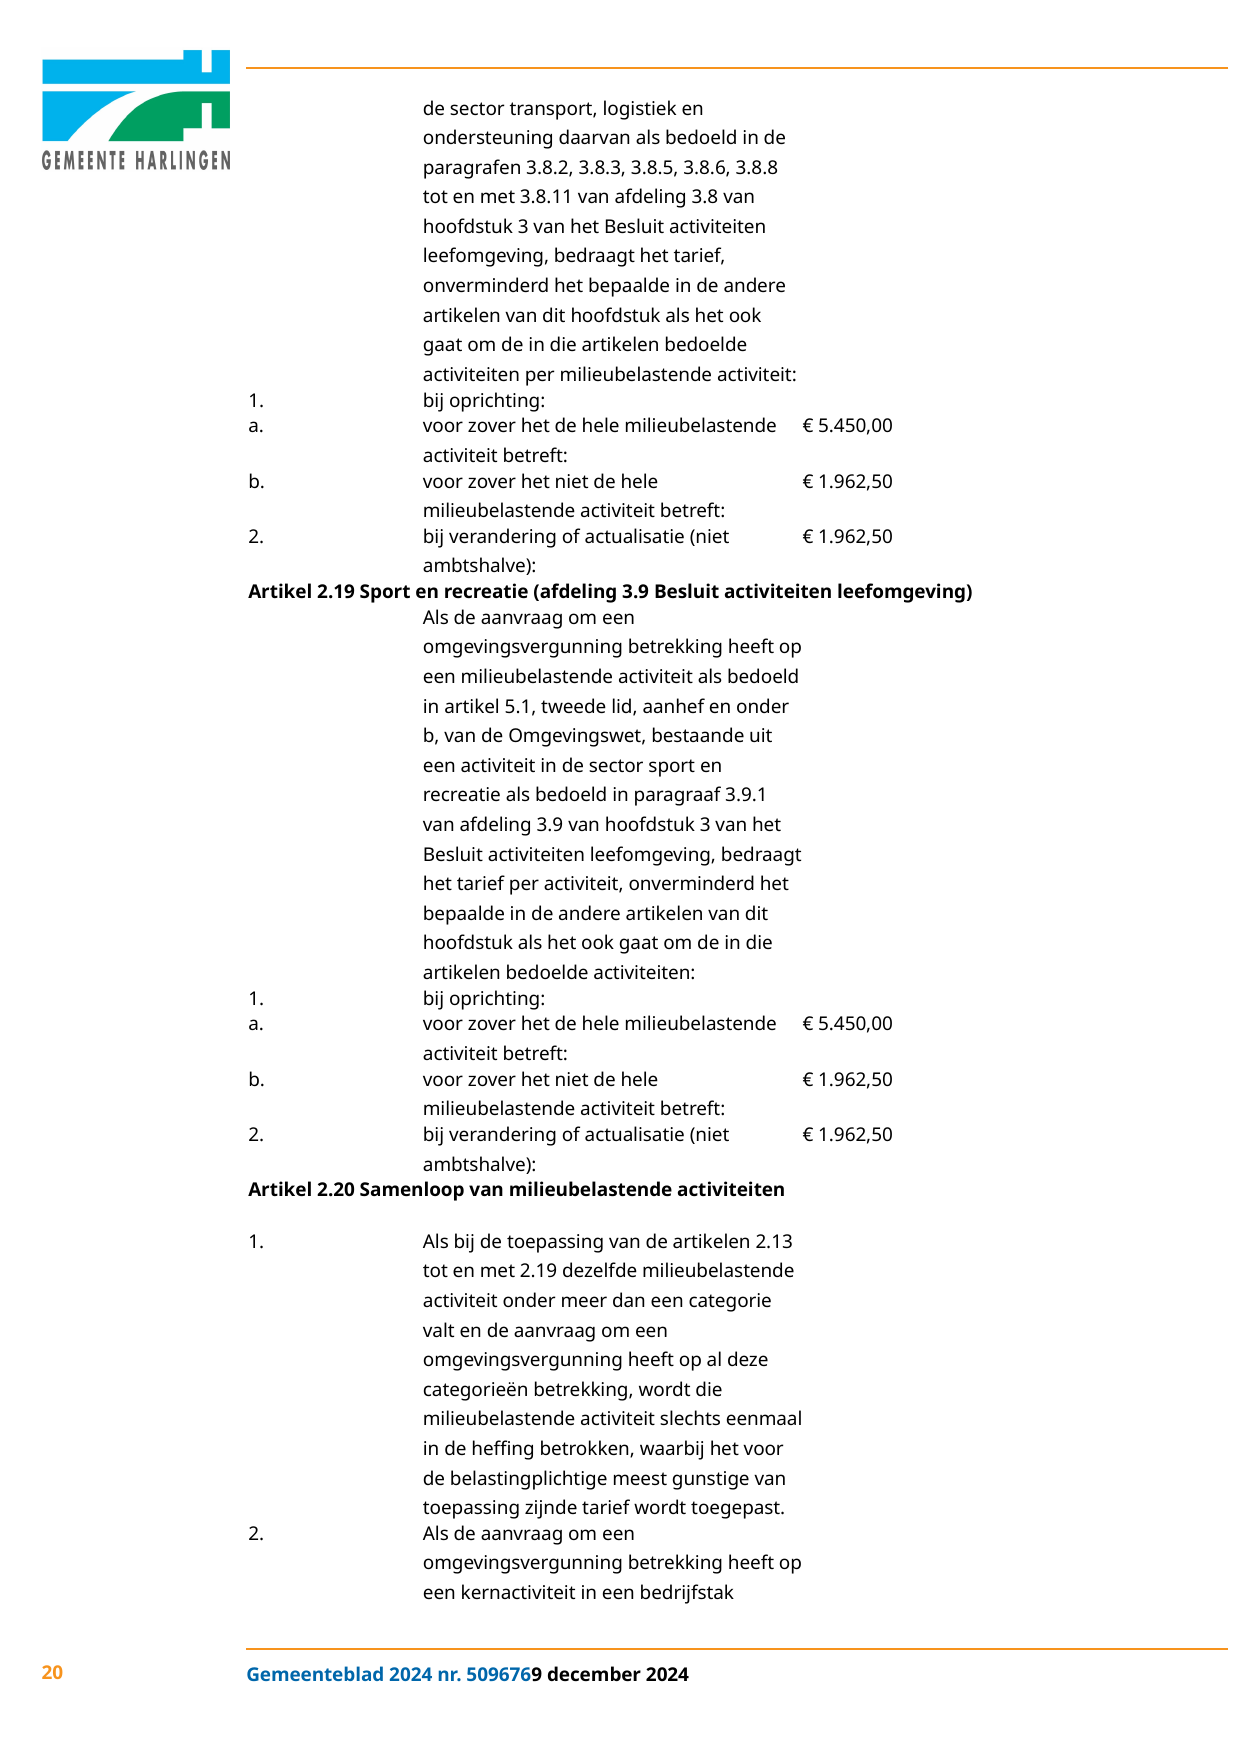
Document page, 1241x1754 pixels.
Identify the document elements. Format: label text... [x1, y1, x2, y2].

table_cell € 1.962,50 [802, 1066, 977, 1121]
table_cell [248, 604, 423, 985]
table_cell a. [248, 1011, 423, 1066]
table_cell Artikel 2.20 Samenloop van milieubelastende activiteiten [248, 1177, 977, 1202]
table_cell voor zover het de hele milieubelastende activiteit betreft: [423, 413, 802, 468]
table_cell [423, 1202, 802, 1228]
table_cell de sector transport, logistiek en ondersteuning daarvan als bedoeld in de paragrafen 3.8.2, 3.8.3, 3.8.5, 3.8.6, 3.8.8 tot en met 3.8.11 van afdeling 3.8 van hoofdstuk 3 van het Besluit activiteiten leefomgeving, bedraagt het tarief, onverminderd het bepaalde in de andere artikelen van dit hoofdstuk als het ook gaat om de in die artikelen bedoelde activiteiten per milieubelastende activiteit: [423, 95, 802, 387]
table_cell [802, 95, 977, 387]
table_cell voor zover het de hele milieubelastende activiteit betreft: [423, 1011, 802, 1066]
table_cell [248, 1202, 423, 1228]
table_cell 1. [248, 387, 423, 412]
table_cell [977, 1066, 1152, 1121]
table_cell bij verandering of actualisatie (niet ambtshalve): [423, 523, 802, 578]
table_cell [977, 985, 1152, 1011]
table_cell € 5.450,00 [802, 413, 977, 468]
table_cell Als de aanvraag om een omgevingsvergunning betrekking heeft op een kernactiviteit in een bedrijfstak [423, 1520, 802, 1605]
table_cell 1. [248, 1228, 423, 1520]
table_cell [977, 1121, 1152, 1177]
table_cell bij verandering of actualisatie (niet ambtshalve): [423, 1121, 802, 1177]
table_cell b. [248, 1066, 423, 1121]
table_cell [248, 95, 423, 387]
table_cell [802, 1520, 977, 1605]
table_cell b. [248, 468, 423, 523]
table_cell 2. [248, 523, 423, 578]
table_cell [977, 1011, 1152, 1066]
table_cell [977, 523, 1152, 578]
table_cell [802, 1228, 977, 1520]
table_cell [977, 1202, 1152, 1228]
table_cell [977, 604, 1152, 985]
table_cell € 1.962,50 [802, 468, 977, 523]
table_cell 2. [248, 1121, 423, 1177]
table_cell [802, 387, 977, 412]
table_cell [802, 1202, 977, 1228]
table_cell € 1.962,50 [802, 1121, 977, 1177]
table_cell [802, 604, 977, 985]
table_cell Als bij de toepassing van de artikelen 2.13 tot en met 2.19 dezelfde milieubelastende activiteit onder meer dan een categorie valt en de aanvraag om een omgevingsvergunning heeft op al deze categorieën betrekking, wordt die milieubelastende activiteit slechts eenmaal in de heffing betrokken, waarbij het voor de belastingplichtige meest gunstige van toepassing zijnde tarief wordt toegepast. [423, 1228, 802, 1520]
table_cell Als de aanvraag om een omgevingsvergunning betrekking heeft op een milieubelastende activiteit als bedoeld in artikel 5.1, tweede lid, aanhef en onder b, van de Omgevingswet, bestaande uit een activiteit in de sector sport en recreatie als bedoeld in paragraaf 3.9.1 van afdeling 3.9 van hoofdstuk 3 van het Besluit activiteiten leefomgeving, bedraagt het tarief per activiteit, onverminderd het bepaalde in de andere artikelen van dit hoofdstuk als het ook gaat om de in die artikelen bedoelde activiteiten: [423, 604, 802, 985]
table_cell [977, 387, 1152, 412]
table_cell voor zover het niet de hele milieubelastende activiteit betreft: [423, 468, 802, 523]
table_cell 2. [248, 1520, 423, 1605]
table_cell 1. [248, 985, 423, 1011]
table_cell [977, 1520, 1152, 1605]
table_cell bij oprichting: [423, 387, 802, 412]
table_cell € 1.962,50 [802, 523, 977, 578]
table_cell Artikel 2.19 Sport en recreatie (afdeling 3.9 Besluit activiteiten leefomgeving) [248, 579, 977, 604]
picture [41, 47, 231, 172]
table_cell [977, 1228, 1152, 1520]
table_cell € 5.450,00 [802, 1011, 977, 1066]
table_cell [977, 95, 1152, 387]
table_cell [977, 413, 1152, 468]
table_cell bij oprichting: [423, 985, 802, 1011]
table_cell voor zover het niet de hele milieubelastende activiteit betreft: [423, 1066, 802, 1121]
table_cell a. [248, 413, 423, 468]
table_cell [977, 468, 1152, 523]
table_cell [802, 985, 977, 1011]
